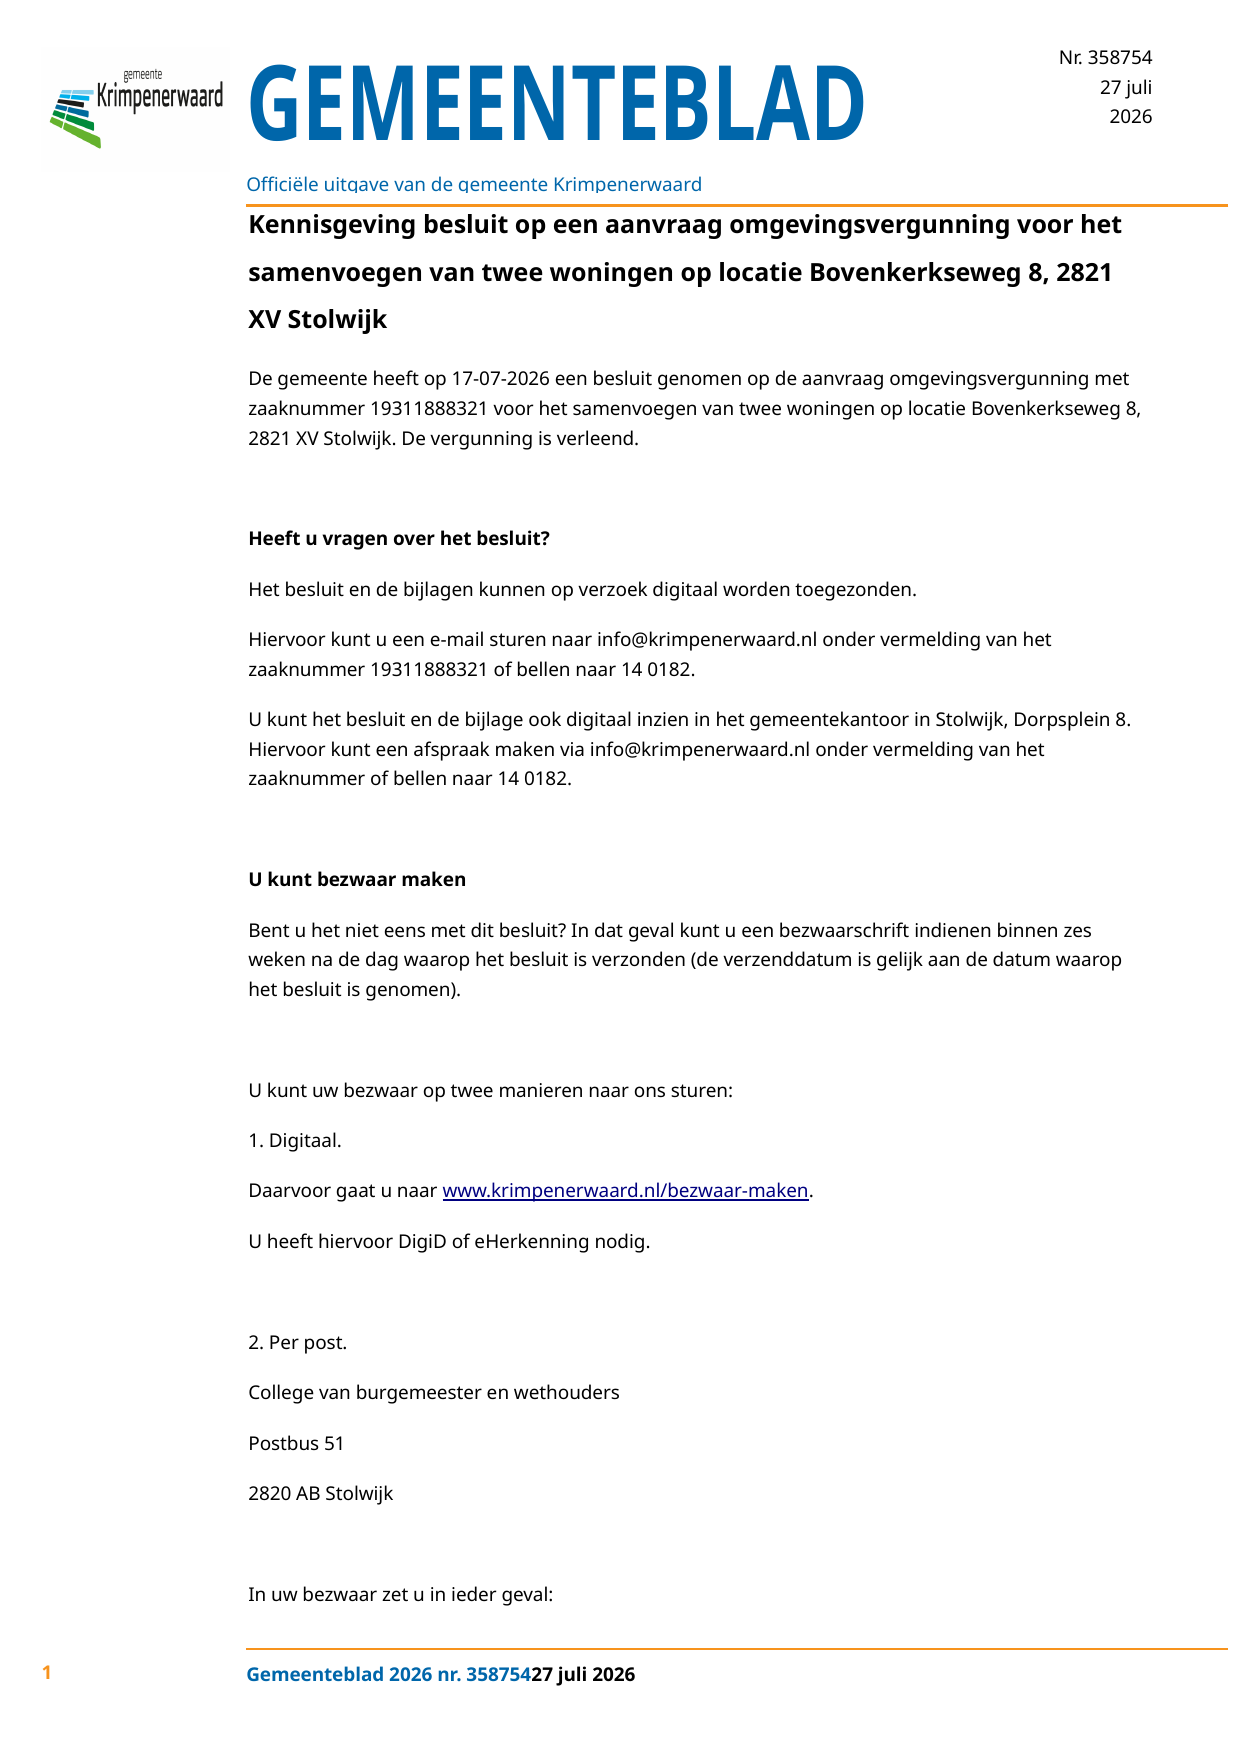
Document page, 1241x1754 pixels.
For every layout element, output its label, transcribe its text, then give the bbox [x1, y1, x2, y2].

text 2. Per post. [248, 1329, 1152, 1354]
text Postbus 51 [248, 1430, 1152, 1455]
text 1. Digitaal. [248, 1127, 1152, 1153]
text Bent u het niet eens met dit besluit? In dat geval kunt u een bezwaarschrift indienen binnen zes weken na de dag waarop het besluit is verzonden (de verzenddatum is gelijk aan de datum waarop het besluit is genomen). [248, 917, 1152, 1002]
text Het besluit en de bijlagen kunnen op verzoek digitaal worden toegezonden. [248, 576, 1152, 602]
text De gemeente heeft op 17-07-2026 een besluit genomen op de aanvraag omgevingsvergunning met zaaknummer 19311888321 voor het samenvoegen van twee woningen op locatie Bovenkerkseweg 8, 2821 XV Stolwijk. De vergunning is verleend. [248, 366, 1152, 450]
text Heeft u vragen over het besluit? [248, 526, 1152, 551]
text 2820 AB Stolwijk [248, 1480, 1152, 1506]
text U heeft hiervoor DigiD of eHerkenning nodig. [248, 1228, 1152, 1254]
text Kennisgeving besluit op een aanvraag omgevingsvergunning voor het samenvoegen van twee woningen op locatie Bovenkerkseweg 8, 2821 XV Stolwijk [248, 207, 1152, 336]
text College van burgemeester en wethouders [248, 1379, 1152, 1405]
text U kunt het besluit en de bijlage ook digitaal inzien in het gemeentekantoor in Stolwijk, Dorpsplein 8. Hiervoor kunt een afspraak maken via info@krimpenerwaard.nl onder vermelding van het zaaknummer of bellen naar 14 0182. [248, 706, 1152, 791]
text U kunt uw bezwaar op twee manieren naar ons sturen: [248, 1077, 1152, 1102]
text Hiervoor kunt u een e-mail sturen naar info@krimpenerwaard.nl onder vermelding van het zaaknummer 19311888321 of bellen naar 14 0182. [248, 626, 1152, 682]
text Daarvoor gaat u naar www.krimpenerwaard.nl/bezwaar-maken. [248, 1178, 1152, 1203]
text In uw bezwaar zet u in ieder geval: [248, 1581, 1152, 1607]
picture [41, 47, 231, 172]
text U kunt bezwaar maken [248, 866, 1152, 892]
